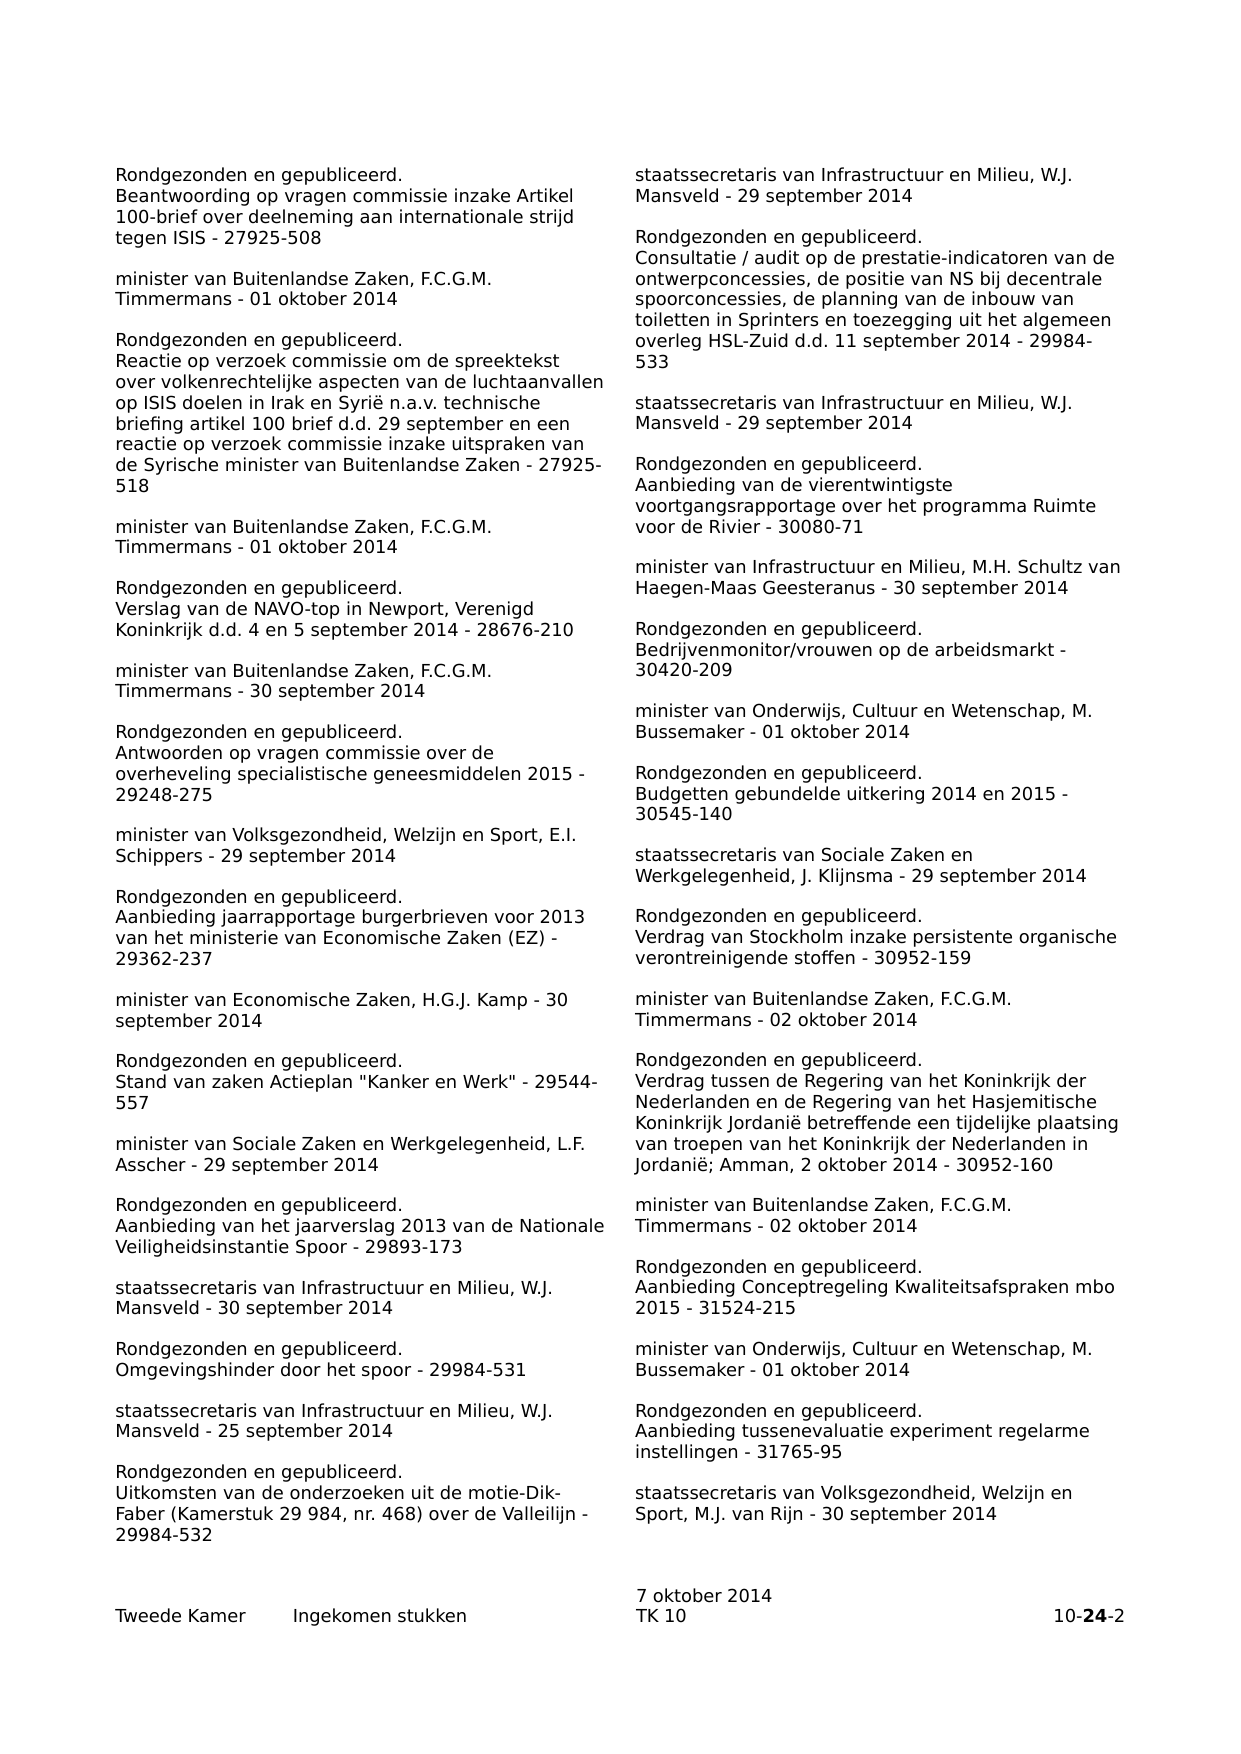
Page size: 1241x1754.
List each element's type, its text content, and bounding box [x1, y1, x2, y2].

text Rondgezonden en gepubliceerd. [115, 1462, 605, 1483]
text staatssecretaris van Infrastructuur en Milieu, W.J. Mansveld - 30 september 2014 [115, 1277, 605, 1319]
text minister van Sociale Zaken en Werkgelegenheid, L.F. Asscher - 29 september 2014 [115, 1134, 605, 1175]
text Rondgezonden en gepubliceerd. [635, 1257, 1125, 1277]
text Rondgezonden en gepubliceerd. [635, 1400, 1125, 1421]
text Aanbieding van het jaarverslag 2013 van de Nationale Veiligheidsinstantie Spoor - 29893-173 [115, 1216, 605, 1257]
text Antwoorden op vragen commissie over de overheveling specialistische geneesmiddelen 2015 - 29248-275 [115, 743, 605, 805]
text Aanbieding Conceptregeling Kwaliteitsafspraken mbo 2015 - 31524-215 [635, 1277, 1125, 1319]
text Verdrag van Stockholm inzake persistente organische verontreinigende stoffen - 30952-159 [635, 927, 1125, 969]
text Rondgezonden en gepubliceerd. [115, 722, 605, 743]
text Verslag van de NAVO-top in Newport, Verenigd Koninkrijk d.d. 4 en 5 september 2014 - 28676-210 [115, 599, 605, 640]
text minister van Economische Zaken, H.G.J. Kamp - 30 september 2014 [115, 990, 605, 1031]
text Aanbieding jaarrapportage burgerbrieven voor 2013 van het ministerie van Economische Zaken (EZ) - 29362-237 [115, 907, 605, 970]
text Aanbieding tussenevaluatie experiment regelarme instellingen - 31765-95 [635, 1421, 1125, 1463]
text Rondgezonden en gepubliceerd. [115, 330, 605, 351]
text Rondgezonden en gepubliceerd. [115, 1195, 605, 1216]
text Rondgezonden en gepubliceerd. [635, 906, 1125, 927]
text Aanbieding van de vierentwintigste voortgangsrapportage over het programma Ruimte voor de Rivier - 30080-71 [635, 475, 1125, 537]
text Rondgezonden en gepubliceerd. [635, 619, 1125, 639]
text Rondgezonden en gepubliceerd. [635, 762, 1125, 783]
text Rondgezonden en gepubliceerd. [115, 1051, 605, 1072]
text Consultatie / audit op de prestatie-indicatoren van de ontwerpconcessies, de positie van NS bij decentrale spoorconcessies, de planning van de inbouw van toiletten in Sprinters en toezegging uit het algemeen overleg HSL-Zuid d.d. 11 september 2014 - 29984-533 [635, 247, 1125, 372]
text Beantwoording op vragen commissie inzake Artikel 100-brief over deelneming aan internationale strijd tegen ISIS - 27925-508 [115, 186, 605, 248]
text staatssecretaris van Infrastructuur en Milieu, W.J. Mansveld - 29 september 2014 [635, 165, 1125, 207]
text Rondgezonden en gepubliceerd. [115, 165, 605, 186]
text minister van Buitenlandse Zaken, F.C.G.M. Timmermans - 02 oktober 2014 [635, 989, 1125, 1030]
text staatssecretaris van Infrastructuur en Milieu, W.J. Mansveld - 29 september 2014 [635, 392, 1125, 434]
text minister van Buitenlandse Zaken, F.C.G.M. Timmermans - 01 oktober 2014 [115, 268, 605, 310]
text Verdrag tussen de Regering van het Koninkrijk der Nederlanden en de Regering van het Hasjemitische Koninkrijk Jordanië betreffende een tijdelijke plaatsing van troepen van het Koninkrijk der Nederlanden in Jordanië; Amman, 2 oktober 2014 - 30952-160 [635, 1071, 1125, 1175]
text Rondgezonden en gepubliceerd. [635, 227, 1125, 247]
text minister van Onderwijs, Cultuur en Wetenschap, M. Bussemaker - 01 oktober 2014 [635, 1339, 1125, 1380]
text staatssecretaris van Infrastructuur en Milieu, W.J. Mansveld - 25 september 2014 [115, 1401, 605, 1442]
text Uitkomsten van de onderzoeken uit de motie-Dik-Faber (Kamerstuk 29 984, nr. 468) over de Valleilijn - 29984-532 [115, 1483, 605, 1545]
text Stand van zaken Actieplan "Kanker en Werk" - 29544-557 [115, 1072, 605, 1114]
text Rondgezonden en gepubliceerd. [115, 1339, 605, 1360]
text Reactie op verzoek commissie om de spreektekst over volkenrechtelijke aspecten van de luchtaanvallen op ISIS doelen in Irak en Syrië n.a.v. technische briefing artikel 100 brief d.d. 29 september en een reactie op verzoek commissie inzake uitspraken van de Syrische minister van Buitenlandse Zaken - 27925-518 [115, 351, 605, 497]
text Rondgezonden en gepubliceerd. [115, 887, 605, 907]
text Rondgezonden en gepubliceerd. [635, 454, 1125, 475]
text staatssecretaris van Volksgezondheid, Welzijn en Sport, M.J. van Rijn - 30 september 2014 [635, 1483, 1125, 1524]
text staatssecretaris van Sociale Zaken en Werkgelegenheid, J. Klijnsma - 29 september 2014 [635, 845, 1125, 886]
text Rondgezonden en gepubliceerd. [115, 578, 605, 599]
text minister van Infrastructuur en Milieu, M.H. Schultz van Haegen-Maas Geesteranus - 30 september 2014 [635, 557, 1125, 599]
text Budgetten gebundelde uitkering 2014 en 2015 - 30545-140 [635, 783, 1125, 825]
text minister van Buitenlandse Zaken, F.C.G.M. Timmermans - 30 september 2014 [115, 660, 605, 702]
text Omgevingshinder door het spoor - 29984-531 [115, 1360, 605, 1381]
text Bedrijvenmonitor/vrouwen op de arbeidsmarkt - 30420-209 [635, 639, 1125, 681]
text minister van Buitenlandse Zaken, F.C.G.M. Timmermans - 01 oktober 2014 [115, 517, 605, 558]
text minister van Buitenlandse Zaken, F.C.G.M. Timmermans - 02 oktober 2014 [635, 1195, 1125, 1237]
text minister van Volksgezondheid, Welzijn en Sport, E.I. Schippers - 29 september 2014 [115, 825, 605, 867]
text Rondgezonden en gepubliceerd. [635, 1050, 1125, 1071]
text minister van Onderwijs, Cultuur en Wetenschap, M. Bussemaker - 01 oktober 2014 [635, 701, 1125, 742]
